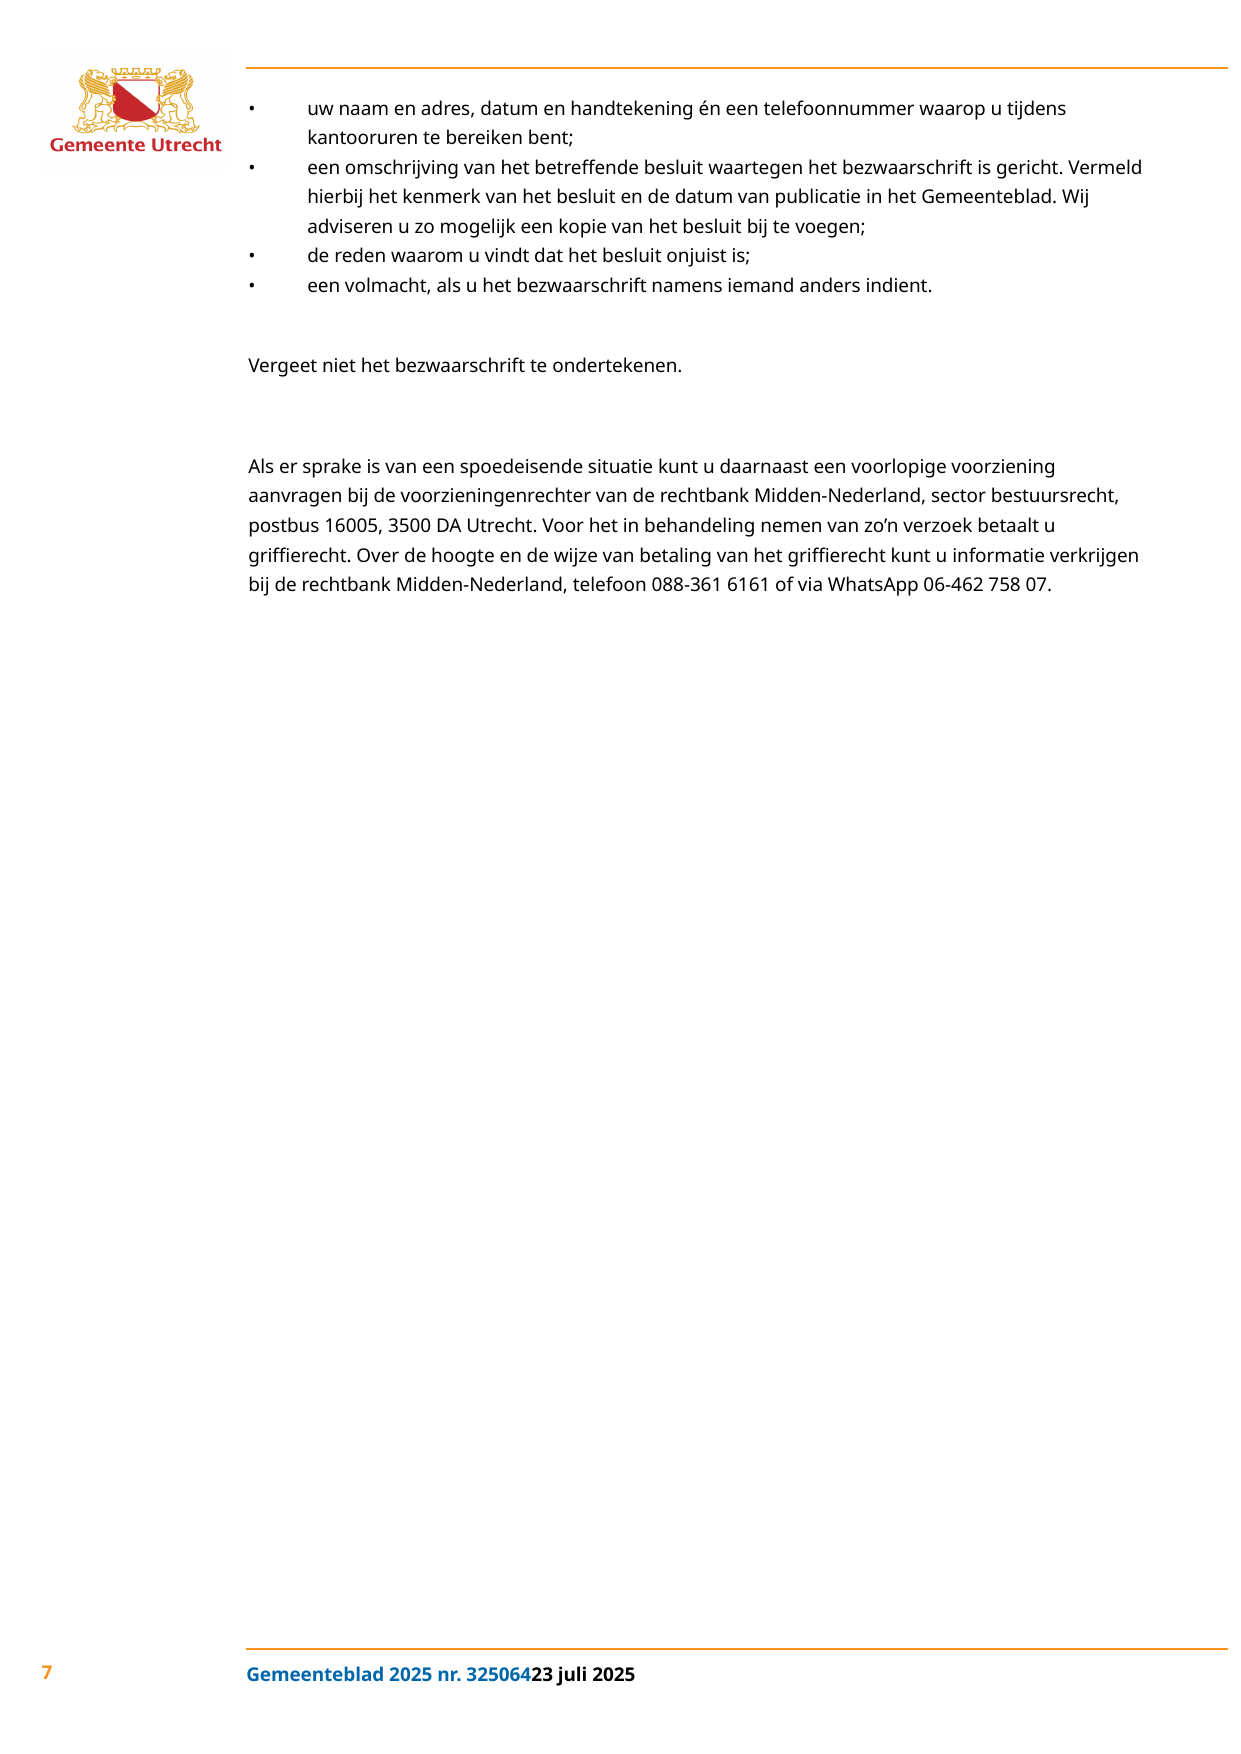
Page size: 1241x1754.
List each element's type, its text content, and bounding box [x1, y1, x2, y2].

list uw naam en adres, datum en handtekening én een telefoonnummer waarop u tijdens kantooruren te bereiken bent; [248, 95, 1152, 150]
text Vergeet niet het bezwaarschrift te ondertekenen. [248, 352, 1152, 378]
list een volmacht, als u het bezwaarschrift namens iemand anders indient. [248, 272, 1152, 298]
list een omschrijving van het betreffende besluit waartegen het bezwaarschrift is gericht. Vermeld hierbij het kenmerk van het besluit en de datum van publicatie in het Gemeenteblad. Wij adviseren u zo mogelijk een kopie van het besluit bij te voegen; [248, 154, 1152, 239]
picture [41, 47, 231, 172]
text Als er sprake is van een spoedeisende situatie kunt u daarnaast een voorlopige voorziening aanvragen bij de voorzieningenrechter van de rechtbank Midden-Nederland, sector bestuursrecht, postbus 16005, 3500 DA Utrecht. Voor het in behandeling nemen van zo’n verzoek betaalt u griffierecht. Over de hoogte en de wijze van betaling van het griffierecht kunt u informatie verkrijgen bij de rechtbank Midden-Nederland, telefoon 088-361 6161 of via WhatsApp 06-462 758 07. [248, 453, 1152, 597]
list de reden waarom u vindt dat het besluit onjuist is; [248, 243, 1152, 268]
